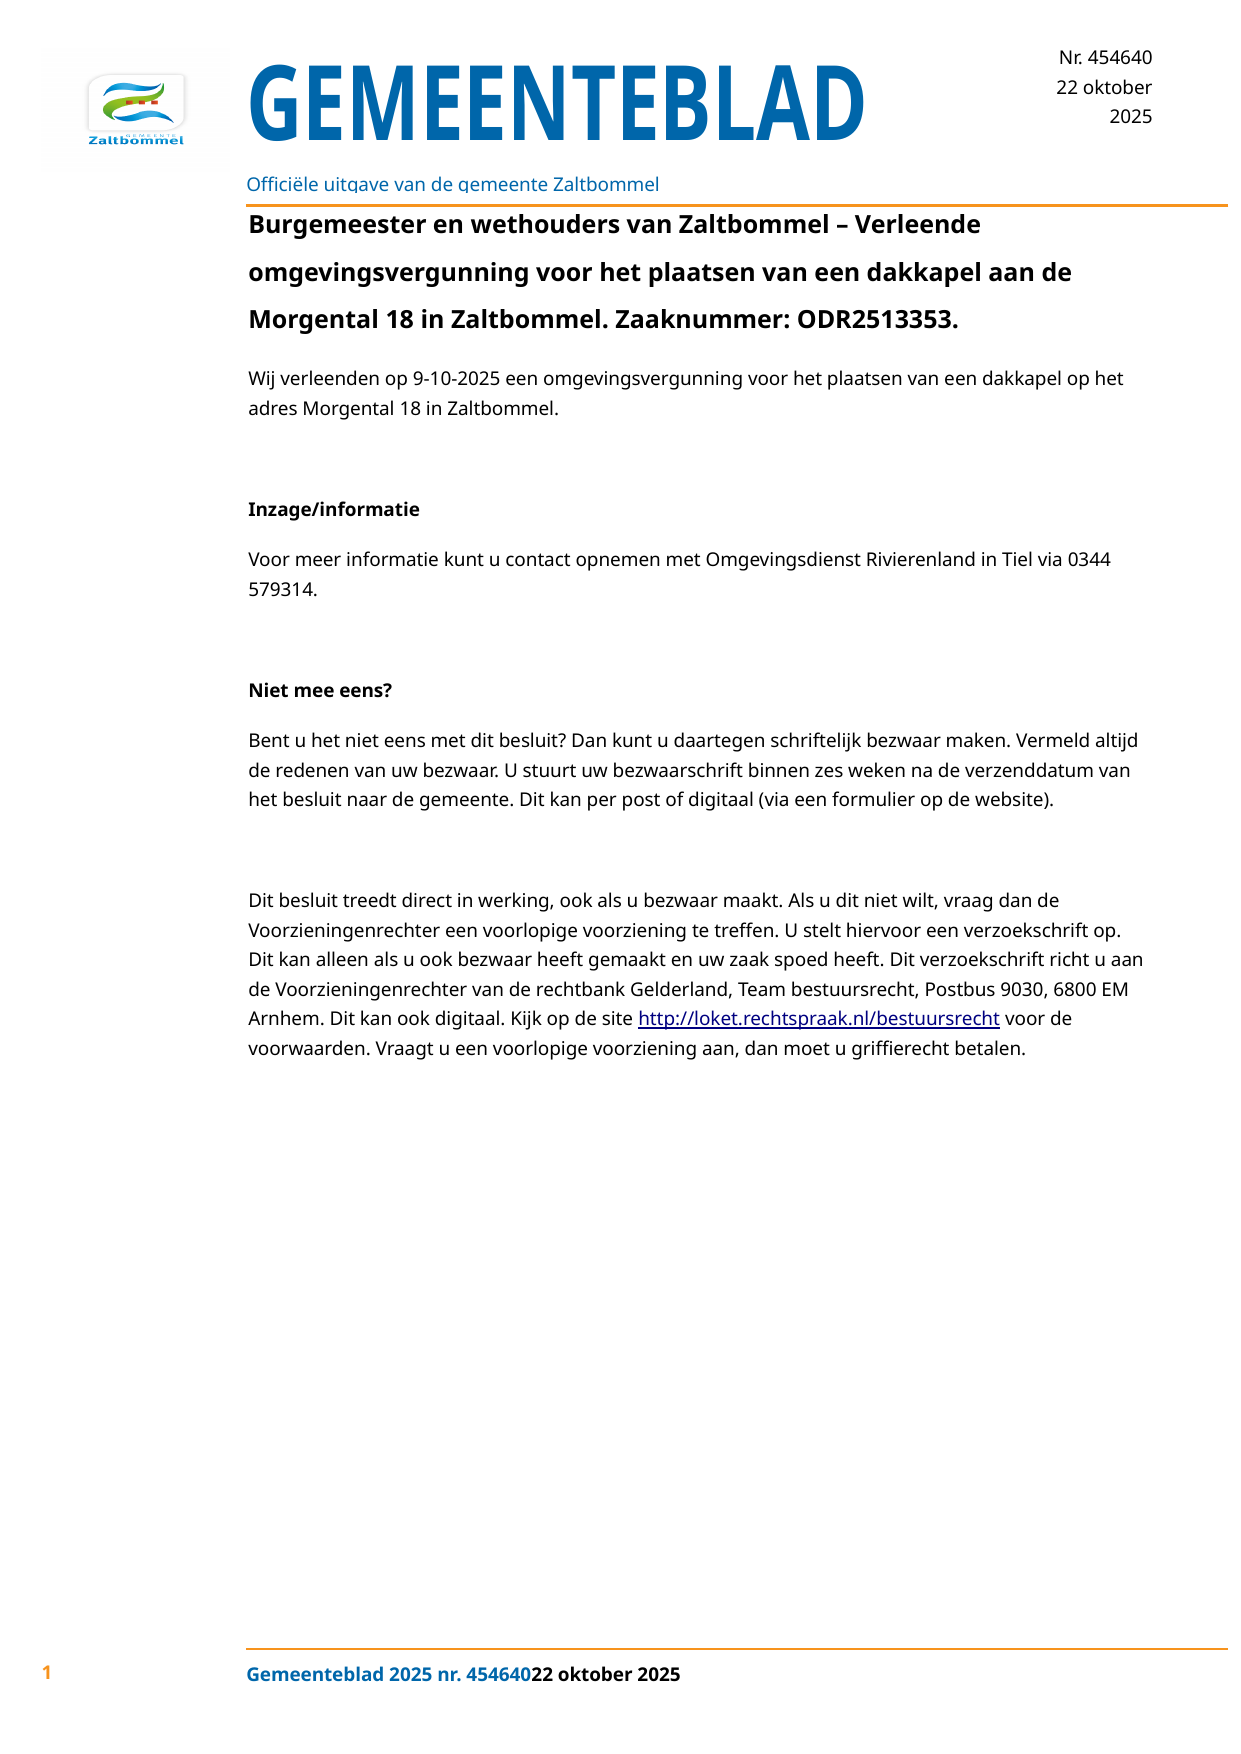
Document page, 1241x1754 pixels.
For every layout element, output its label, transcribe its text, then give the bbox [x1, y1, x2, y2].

picture [41, 47, 231, 172]
text Bent u het niet eens met dit besluit? Dan kunt u daartegen schriftelijk bezwaar maken. Vermeld altijd de redenen van uw bezwaar. U stuurt uw bezwaarschrift binnen zes weken na de verzenddatum van het besluit naar de gemeente. Dit kan per post of digitaal (via een formulier op de website). [248, 727, 1152, 812]
text Niet mee eens? [248, 677, 1152, 702]
text Inzage/informatie [248, 496, 1152, 522]
text Dit besluit treedt direct in werking, ook als u bezwaar maakt. Als u dit niet wilt, vraag dan de Voorzieningenrechter een voorlopige voorziening te treffen. U stelt hiervoor een verzoekschrift op. Dit kan alleen als u ook bezwaar heeft gemaakt en uw zaak spoed heeft. Dit verzoekschrift richt u aan de Voorzieningenrechter van de rechtbank Gelderland, Team bestuursrecht, Postbus 9030, 6800 EM Arnhem. Dit kan ook digitaal. Kijk op de site http://loket.rechtspraak.nl/bestuursrecht voor de voorwaarden. Vraagt u een voorlopige voorziening aan, dan moet u griffierecht betalen. [248, 887, 1152, 1061]
text Wij verleenden op 9-10-2025 een omgevingsvergunning voor het plaatsen van een dakkapel op het adres Morgental 18 in Zaltbommel. [248, 366, 1152, 421]
text Voor meer informatie kunt u contact opnemen met Omgevingsdienst Rivierenland in Tiel via 0344 579314. [248, 546, 1152, 602]
text Burgemeester en wethouders van Zaltbommel – Verleende omgevingsvergunning voor het plaatsen van een dakkapel aan de Morgental 18 in Zaltbommel. Zaaknummer: ODR2513353. [248, 207, 1152, 336]
